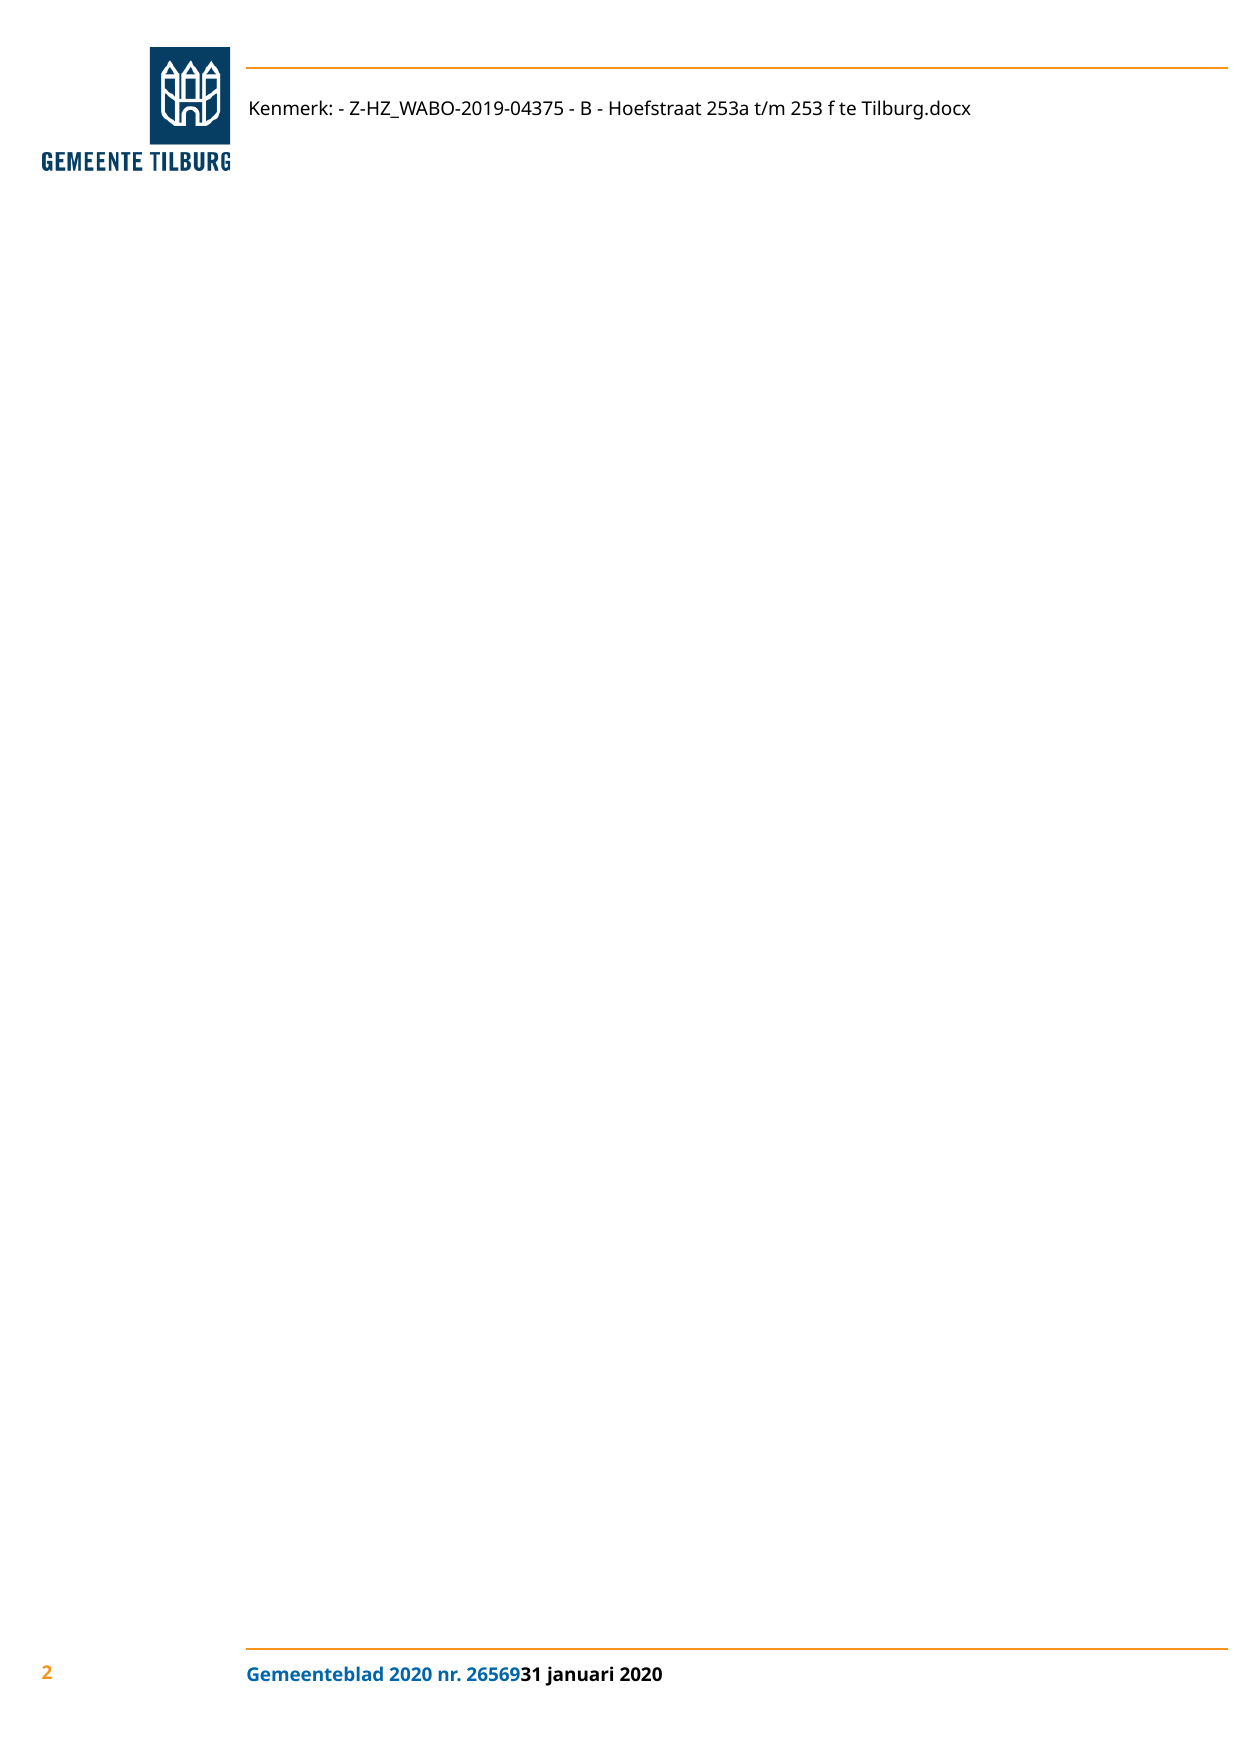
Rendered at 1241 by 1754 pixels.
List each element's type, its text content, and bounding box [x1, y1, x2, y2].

picture [41, 47, 231, 172]
text Kenmerk: - Z-HZ_WABO-2019-04375 - B - Hoefstraat 253a t/m 253 f te Tilburg.docx [248, 95, 1152, 121]
